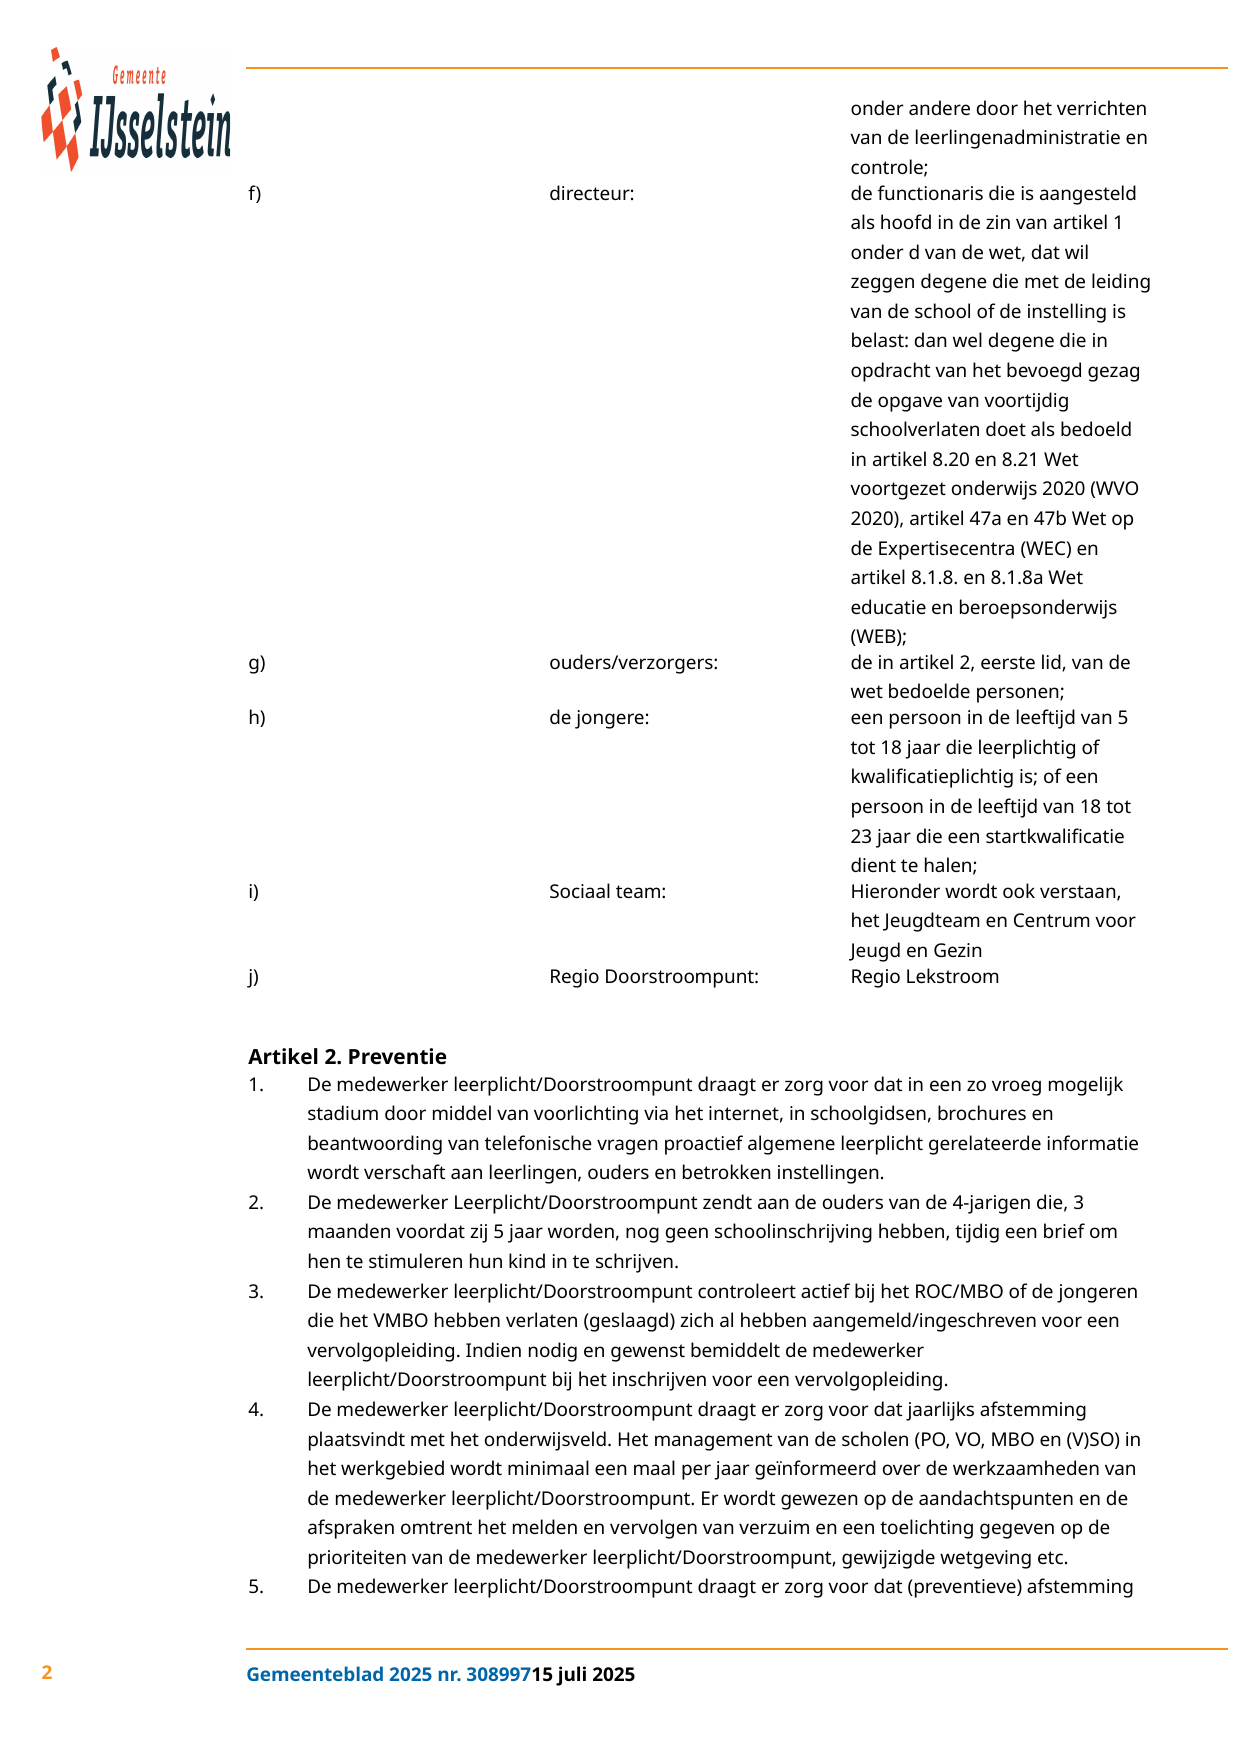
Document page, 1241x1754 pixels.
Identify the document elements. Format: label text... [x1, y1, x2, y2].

table_cell [248, 95, 549, 180]
text Artikel 2. Preventie [248, 1042, 1152, 1071]
table_cell [549, 95, 850, 180]
table_cell f) [248, 180, 549, 649]
table_cell directeur: [549, 180, 850, 649]
list De medewerker leerplicht/Doorstroompunt draagt er zorg voor dat jaarlijks afstemming plaatsvindt met het onderwijsveld. Het management van de scholen (PO, VO, MBO en (V)SO) in het werkgebied wordt minimaal een maal per jaar geïnformeerd over de werkzaamheden van de medewerker leerplicht/Doorstroompunt. Er wordt gewezen op de aandachtspunten en de afspraken omtrent het melden en vervolgen van verzuim en een toelichting gegeven op de prioriteiten van de medewerker leerplicht/Doorstroompunt, gewijzigde wetgeving etc. [248, 1396, 1152, 1570]
table_cell h) [248, 705, 549, 878]
table_cell de functionaris die is aangesteld als hoofd in de zin van artikel 1 onder d van de wet, dat wil zeggen degene die met de leiding van de school of de instelling is belast: dan wel degene die in opdracht van het bevoegd gezag de opgave van voortijdig schoolverlaten doet als bedoeld in artikel 8.20 en 8.21 Wet voortgezet onderwijs 2020 (WVO 2020), artikel 47a en 47b Wet op de Expertisecentra (WEC) en artikel 8.1.8. en 8.1.8a Wet educatie en beroepsonderwijs (WEB); [850, 180, 1152, 649]
table_cell Sociaal team: [549, 878, 850, 963]
table_cell g) [248, 649, 549, 704]
table_cell ouders/verzorgers: [549, 649, 850, 704]
table_cell i) [248, 878, 549, 963]
list De medewerker leerplicht/Doorstroompunt draagt er zorg voor dat in een zo vroeg mogelijk stadium door middel van voorlichting via het internet, in schoolgidsen, brochures en beantwoording van telefonische vragen proactief algemene leerplicht gerelateerde informatie wordt verschaft aan leerlingen, ouders en betrokken instellingen. [248, 1071, 1152, 1185]
table_cell Hieronder wordt ook verstaan, het Jeugdteam en Centrum voor Jeugd en Gezin [850, 878, 1152, 963]
table_cell Regio Lekstroom [850, 963, 1152, 989]
table_cell de jongere: [549, 705, 850, 878]
table_cell onder andere door het verrichten van de leerlingenadministratie en controle; [850, 95, 1152, 180]
list De medewerker Leerplicht/Doorstroompunt zendt aan de ouders van de 4-jarigen die, 3 maanden voordat zij 5 jaar worden, nog geen schoolinschrijving hebben, tijdig een brief om hen te stimuleren hun kind in te schrijven. [248, 1189, 1152, 1274]
table_cell Regio Doorstroompunt: [549, 963, 850, 989]
table_cell een persoon in de leeftijd van 5 tot 18 jaar die leerplichtig of kwalificatieplichtig is; of een persoon in de leeftijd van 18 tot 23 jaar die een startkwalificatie dient te halen; [850, 705, 1152, 878]
list De medewerker leerplicht/Doorstroompunt controleert actief bij het ROC/MBO of de jongeren die het VMBO hebben verlaten (geslaagd) zich al hebben aangemeld/ingeschreven voor een vervolgopleiding. Indien nodig en gewenst bemiddelt de medewerker leerplicht/Doorstroompunt bij het inschrijven voor een vervolgopleiding. [248, 1278, 1152, 1392]
table_cell j) [248, 963, 549, 989]
picture [41, 47, 231, 172]
list De medewerker leerplicht/Doorstroompunt draagt er zorg voor dat (preventieve) afstemming [248, 1574, 1152, 1599]
table_cell de in artikel 2, eerste lid, van de wet bedoelde personen; [850, 649, 1152, 704]
